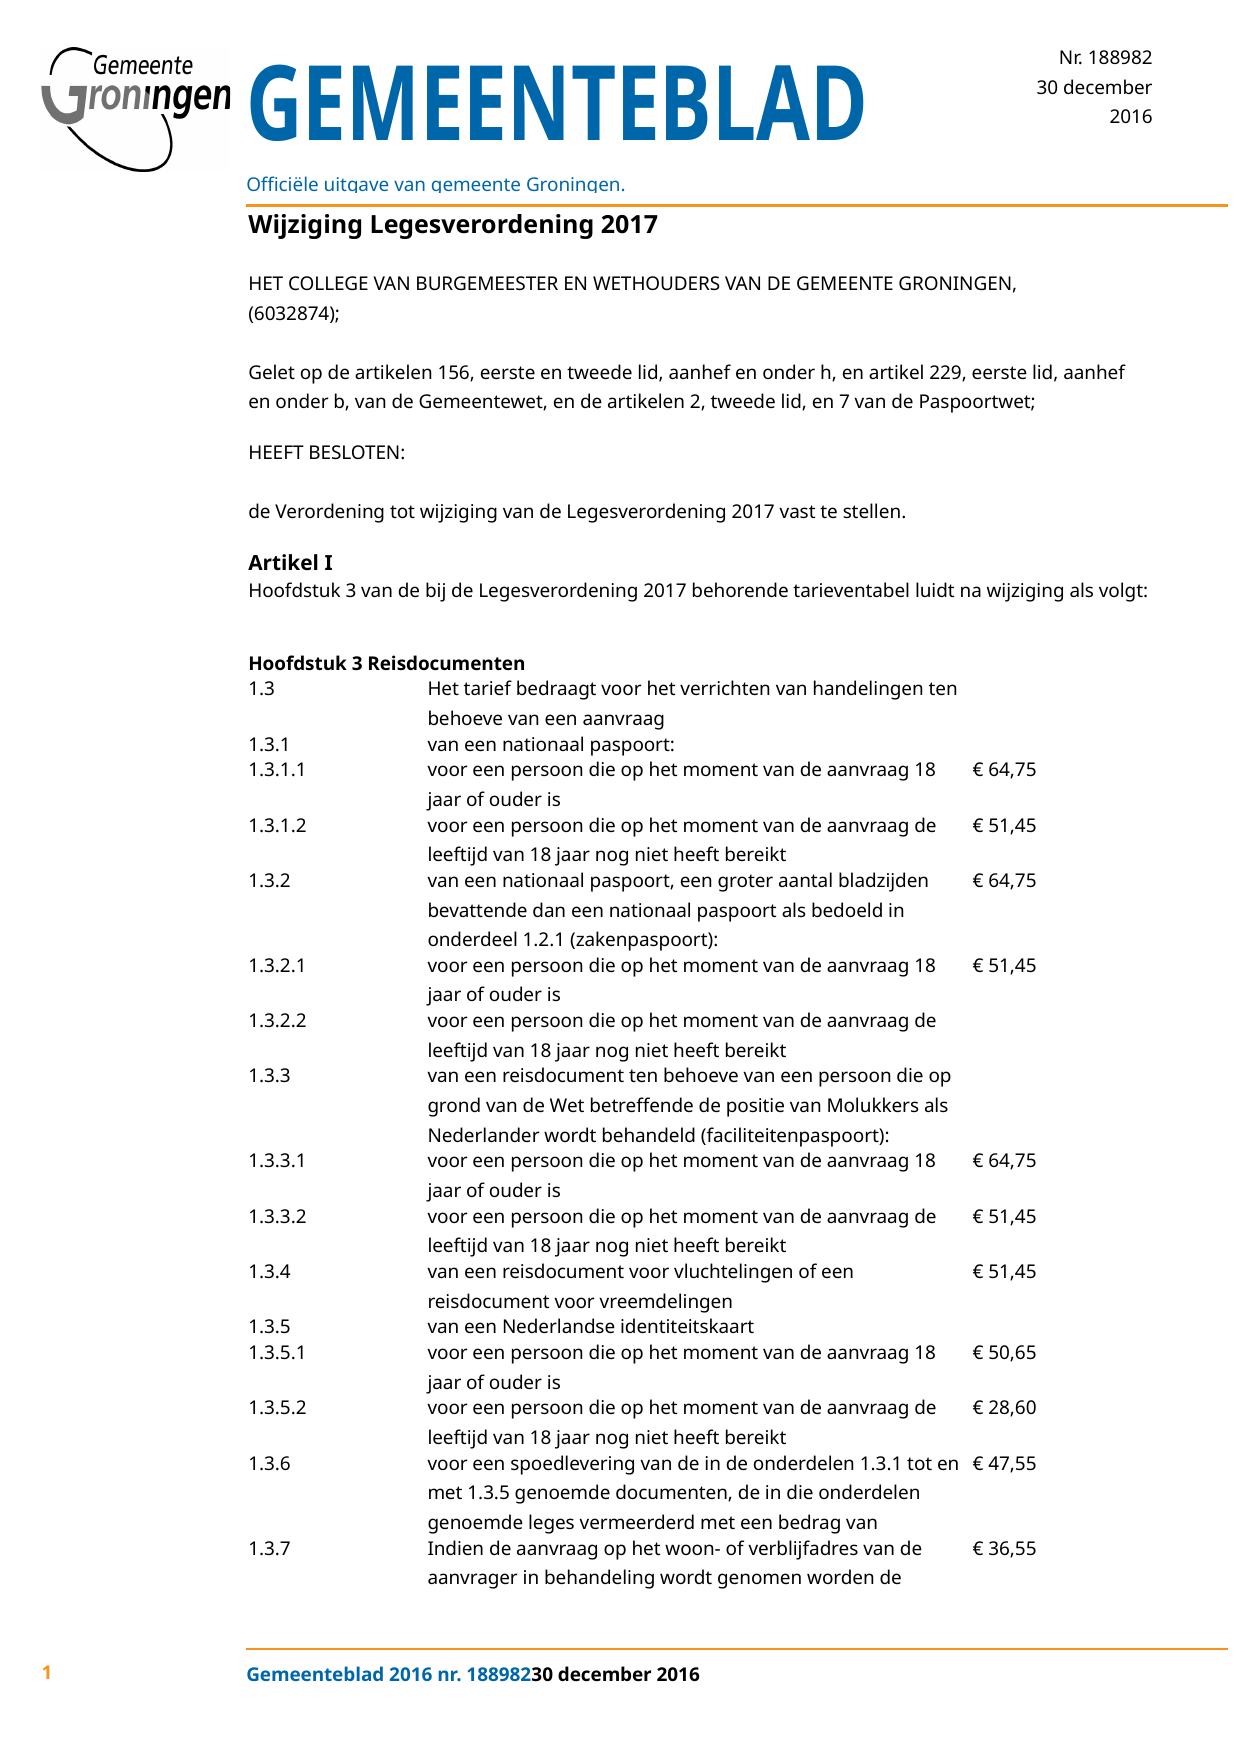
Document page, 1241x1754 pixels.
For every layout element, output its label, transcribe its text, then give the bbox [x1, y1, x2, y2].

text Hoofdstuk 3 Reisdocumenten [248, 650, 1152, 675]
table_cell 1.3.5 [248, 1314, 427, 1339]
table_cell voor een persoon die op het moment van de aanvraag 18 jaar of ouder is [427, 1339, 972, 1394]
table_cell voor een persoon die op het moment van de aanvraag de leeftijd van 18 jaar nog niet heeft bereikt [427, 1395, 972, 1450]
table_header [973, 676, 1152, 731]
picture [41, 47, 231, 172]
table_cell 1.3.1 [248, 731, 427, 757]
text (6032874); [248, 300, 1152, 326]
table_cell € 51,45 [973, 1203, 1152, 1258]
table_cell 1.3.6 [248, 1450, 427, 1535]
table_cell van een Nederlandse identiteitskaart [427, 1314, 972, 1339]
table_cell van een reisdocument voor vluchtelingen of een reisdocument voor vreemdelingen [427, 1258, 972, 1313]
text HET COLLEGE VAN BURGEMEESTER EN WETHOUDERS VAN DE GEMEENTE GRONINGEN, [248, 270, 1152, 296]
table_cell € 64,75 [973, 757, 1152, 812]
table_cell voor een spoedlevering van de in de onderdelen 1.3.1 tot en met 1.3.5 genoemde documenten, de in die onderdelen genoemde leges vermeerderd met een bedrag van [427, 1450, 972, 1535]
table_header 1.3 [248, 676, 427, 731]
table_cell 1.3.3 [248, 1063, 427, 1148]
text Gelet op de artikelen 156, eerste en tweede lid, aanhef en onder h, en artikel 229, eerste lid, aanhef en onder b, van de Gemeentewet, en de artikelen 2, tweede lid, en 7 van de Paspoortwet; [248, 359, 1152, 414]
table_cell € 28,60 [973, 1395, 1152, 1450]
table_cell 1.3.4 [248, 1258, 427, 1313]
table_cell [973, 1008, 1152, 1063]
table_cell [973, 1314, 1152, 1339]
text HEEFT BESLOTEN: [248, 439, 1152, 465]
table_cell van een reisdocument ten behoeve van een persoon die op grond van de Wet betreffende de positie van Molukkers als Nederlander wordt behandeld (faciliteitenpaspoort): [427, 1063, 972, 1148]
table_cell € 51,45 [973, 1258, 1152, 1313]
text de Verordening tot wijziging van de Legesverordening 2017 vast te stellen. [248, 498, 1152, 524]
table_cell € 50,65 [973, 1339, 1152, 1394]
table_cell 1.3.3.1 [248, 1148, 427, 1203]
table_cell 1.3.2 [248, 867, 427, 952]
table_cell € 51,45 [973, 952, 1152, 1007]
table_cell [973, 731, 1152, 757]
table_cell Indien de aanvraag op het woon- of verblijfadres van de aanvrager in behandeling wordt genomen worden de [427, 1535, 972, 1590]
table_cell 1.3.5.2 [248, 1395, 427, 1450]
table_cell van een nationaal paspoort: [427, 731, 972, 757]
table_cell voor een persoon die op het moment van de aanvraag de leeftijd van 18 jaar nog niet heeft bereikt [427, 1008, 972, 1063]
table_cell voor een persoon die op het moment van de aanvraag 18 jaar of ouder is [427, 1148, 972, 1203]
table_cell 1.3.1.1 [248, 757, 427, 812]
table_cell € 64,75 [973, 1148, 1152, 1203]
table_cell € 36,55 [973, 1535, 1152, 1590]
table_cell voor een persoon die op het moment van de aanvraag de leeftijd van 18 jaar nog niet heeft bereikt [427, 812, 972, 867]
table_cell [973, 1063, 1152, 1148]
text Artikel I [248, 548, 1152, 577]
table_cell € 47,55 [973, 1450, 1152, 1535]
table_cell € 64,75 [973, 867, 1152, 952]
table_cell € 51,45 [973, 812, 1152, 867]
text Wijziging Legesverordening 2017 [248, 207, 1152, 241]
table_cell voor een persoon die op het moment van de aanvraag 18 jaar of ouder is [427, 952, 972, 1007]
table_cell 1.3.3.2 [248, 1203, 427, 1258]
table_cell 1.3.2.2 [248, 1008, 427, 1063]
table_cell 1.3.2.1 [248, 952, 427, 1007]
table_cell voor een persoon die op het moment van de aanvraag 18 jaar of ouder is [427, 757, 972, 812]
table_cell 1.3.5.1 [248, 1339, 427, 1394]
table_header Het tarief bedraagt voor het verrichten van handelingen ten behoeve van een aanvraag [427, 676, 972, 731]
table_cell van een nationaal paspoort, een groter aantal bladzijden bevattende dan een nationaal paspoort als bedoeld in onderdeel 1.2.1 (zakenpaspoort): [427, 867, 972, 952]
table_cell voor een persoon die op het moment van de aanvraag de leeftijd van 18 jaar nog niet heeft bereikt [427, 1203, 972, 1258]
table_cell 1.3.1.2 [248, 812, 427, 867]
text Hoofdstuk 3 van de bij de Legesverordening 2017 behorende tarieventabel luidt na wijziging als volgt: [248, 577, 1152, 603]
table_cell 1.3.7 [248, 1535, 427, 1590]
